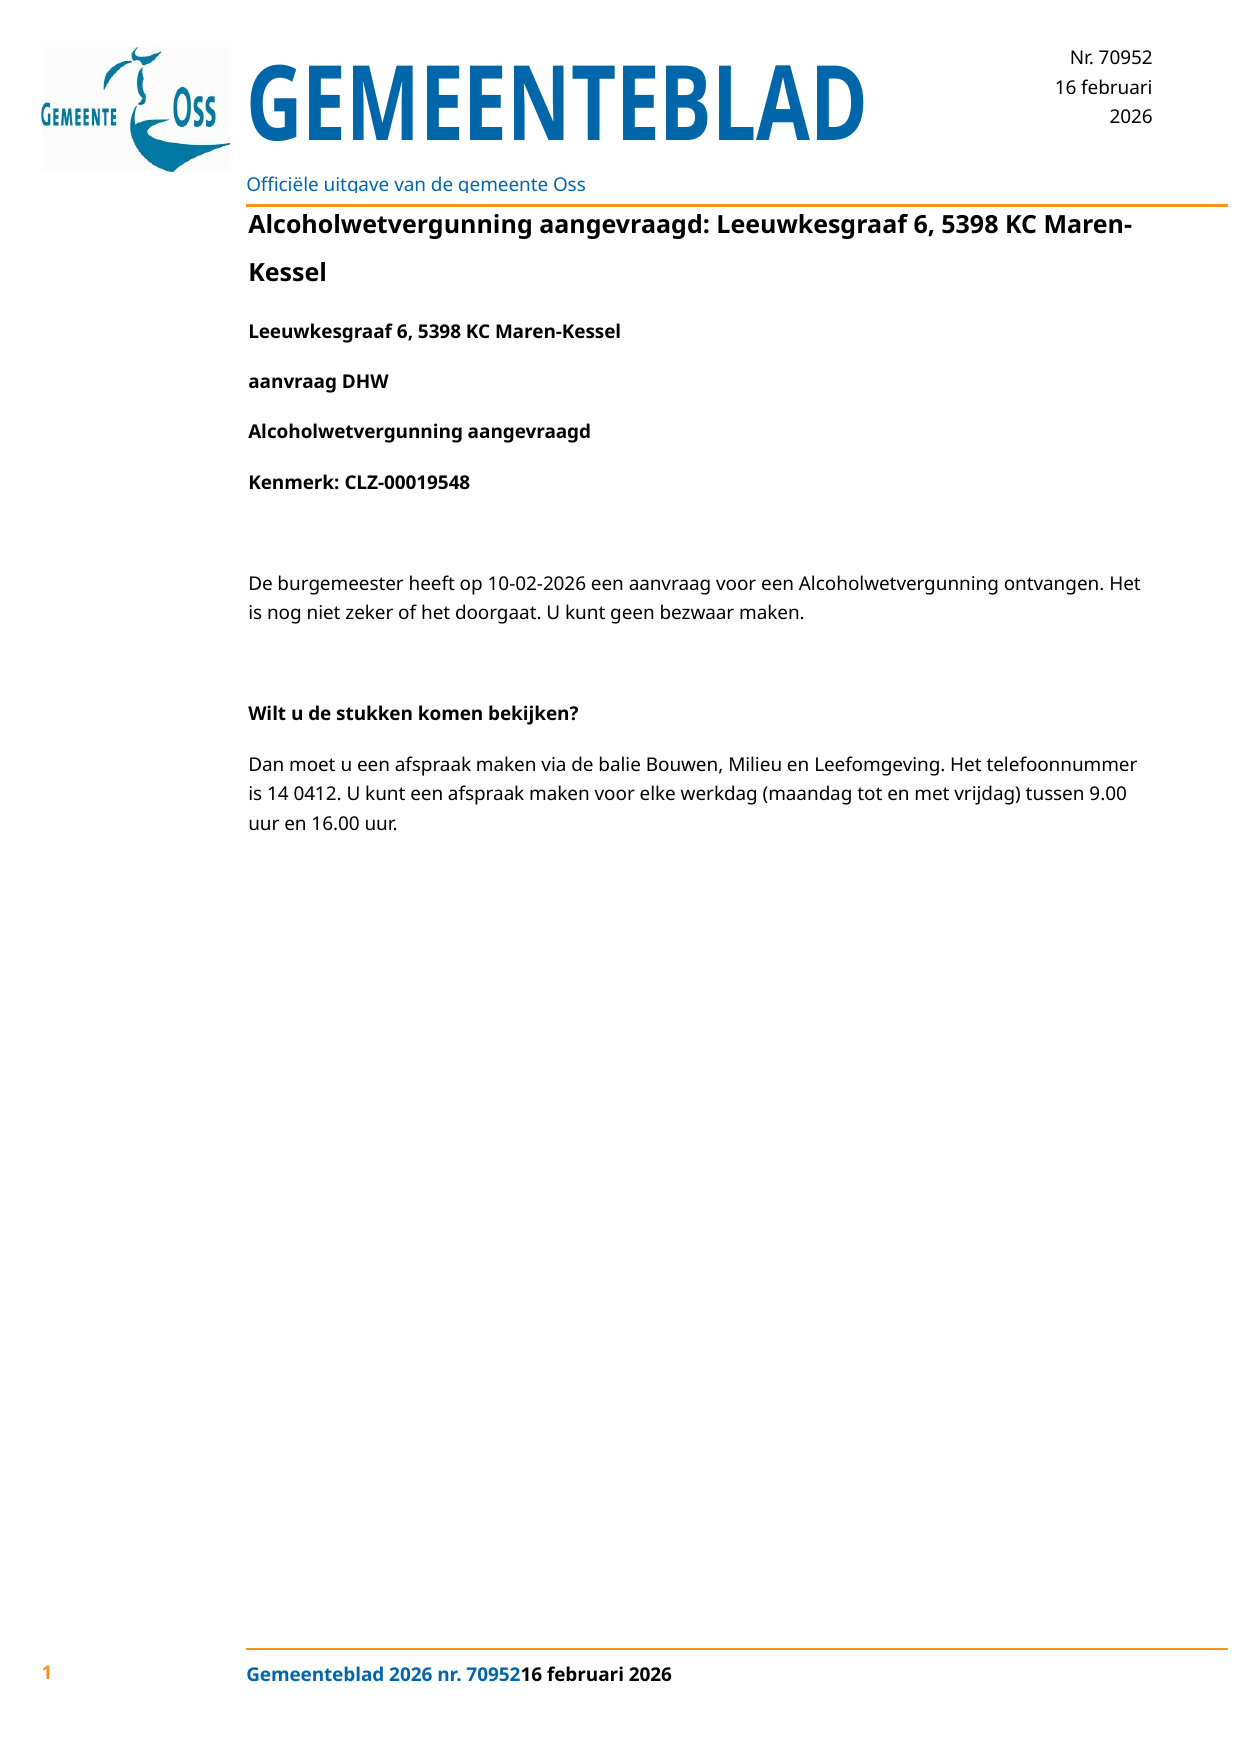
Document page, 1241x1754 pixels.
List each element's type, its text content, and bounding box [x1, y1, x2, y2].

text Alcoholwetvergunning aangevraagd: Leeuwkesgraaf 6, 5398 KC Maren-Kessel [248, 207, 1152, 288]
text Alcoholwetvergunning aangevraagd [248, 419, 1152, 444]
text Kenmerk: CLZ-00019548 [248, 469, 1152, 495]
text Leeuwkesgraaf 6, 5398 KC Maren-Kessel [248, 318, 1152, 344]
picture [41, 47, 231, 172]
text De burgemeester heeft op 10-02-2026 een aanvraag voor een Alcoholwetvergunning ontvangen. Het is nog niet zeker of het doorgaat. U kunt geen bezwaar maken. [248, 570, 1152, 625]
text aanvraag DHW [248, 368, 1152, 394]
text Dan moet u een afspraak maken via de balie Bouwen, Milieu en Leefomgeving. Het telefoonnummer is 14 0412. U kunt een afspraak maken voor elke werkdag (maandag tot en met vrijdag) tussen 9.00 uur en 16.00 uur. [248, 751, 1152, 836]
text Wilt u de stukken komen bekijken? [248, 700, 1152, 726]
